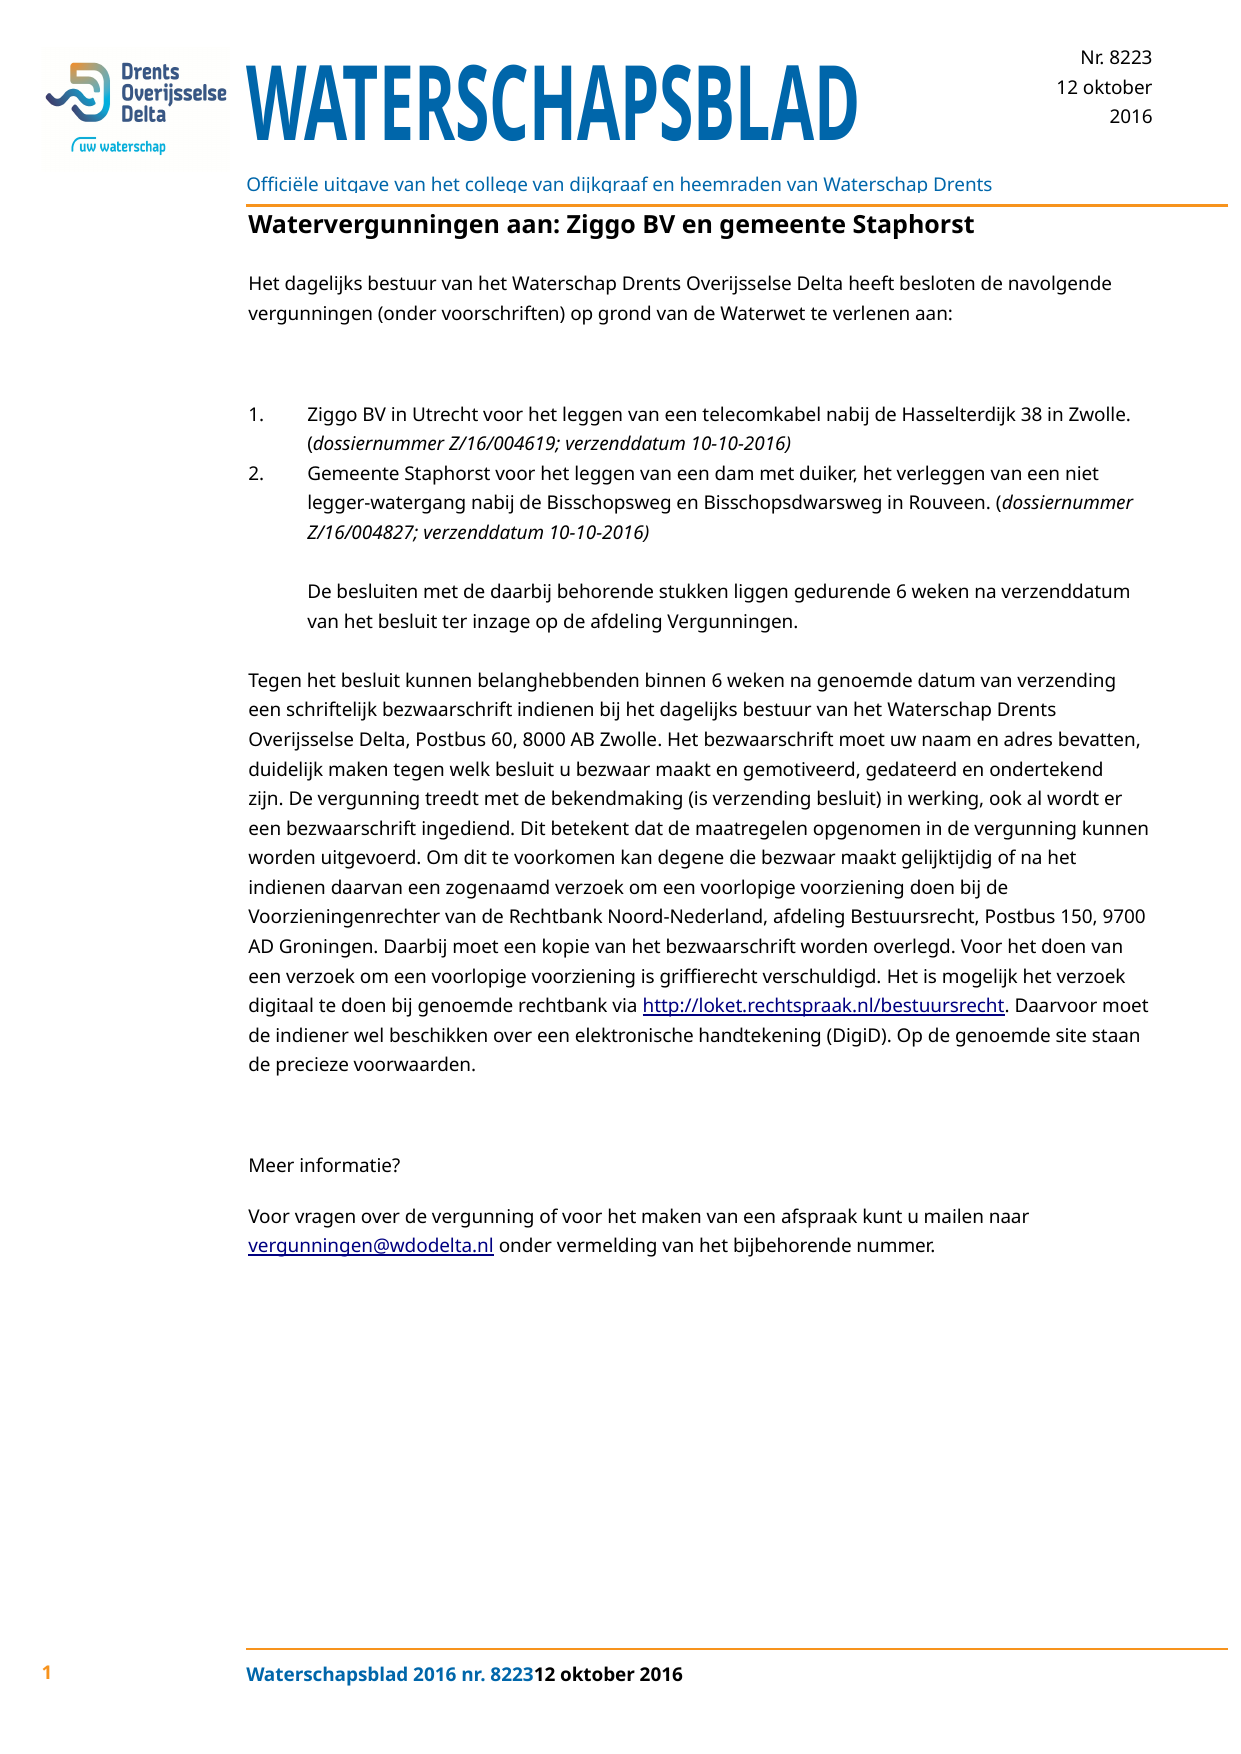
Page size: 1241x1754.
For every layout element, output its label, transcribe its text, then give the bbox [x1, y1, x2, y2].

list Ziggo BV in Utrecht voor het leggen van een telecomkabel nabij de Hasselterdijk 38 in Zwolle. (dossiernummer Z/16/004619; verzenddatum 10-10-2016) [248, 401, 1152, 456]
text Voor vragen over de vergunning of voor het maken van een afspraak kunt u mailen naar vergunningen@wdodelta.nl onder vermelding van het bijbehorende nummer. [248, 1203, 1152, 1258]
text Meer informatie? [248, 1152, 1152, 1178]
text Het dagelijks bestuur van het Waterschap Drents Overijsselse Delta heeft besloten de navolgende vergunningen (onder voorschriften) op grond van de Waterwet te verlenen aan: [248, 270, 1152, 326]
list De besluiten met de daarbij behorende stukken liggen gedurende 6 weken na verzenddatum van het besluit ter inzage op de afdeling Vergunningen. [248, 578, 1152, 633]
text Watervergunningen aan: Ziggo BV en gemeente Staphorst [248, 207, 1152, 241]
text Tegen het besluit kunnen belanghebbenden binnen 6 weken na genoemde datum van verzending een schriftelijk bezwaarschrift indienen bij het dagelijks bestuur van het Waterschap Drents Overijsselse Delta, Postbus 60, 8000 AB Zwolle. Het bezwaarschrift moet uw naam en adres bevatten, duidelijk maken tegen welk besluit u bezwaar maakt en gemotiveerd, gedateerd en ondertekend zijn. De vergunning treedt met de bekendmaking (is verzending besluit) in werking, ook al wordt er een bezwaarschrift ingediend. Dit betekent dat de maatregelen opgenomen in de vergunning kunnen worden uitgevoerd. Om dit te voorkomen kan degene die bezwaar maakt gelijktijdig of na het indienen daarvan een zogenaamd verzoek om een voorlopige voorziening doen bij de Voorzieningenrechter van de Rechtbank Noord-Nederland, afdeling Bestuursrecht, Postbus 150, 9700 AD Groningen. Daarbij moet een kopie van het bezwaarschrift worden overlegd. Voor het doen van een verzoek om een voorlopige voorziening is griffierecht verschuldigd. Het is mogelijk het verzoek digitaal te doen bij genoemde rechtbank via http://loket.rechtspraak.nl/bestuursrecht. Daarvoor moet de indiener wel beschikken over een elektronische handtekening (DigiD). Op de genoemde site staan de precieze voorwaarden. [248, 667, 1152, 1077]
picture [41, 47, 231, 172]
list Gemeente Staphorst voor het leggen van een dam met duiker, het verleggen van een niet legger-watergang nabij de Bisschopsweg en Bisschopsdwarsweg in Rouveen. (dossiernummer Z/16/004827; verzenddatum 10-10-2016) [248, 460, 1152, 545]
